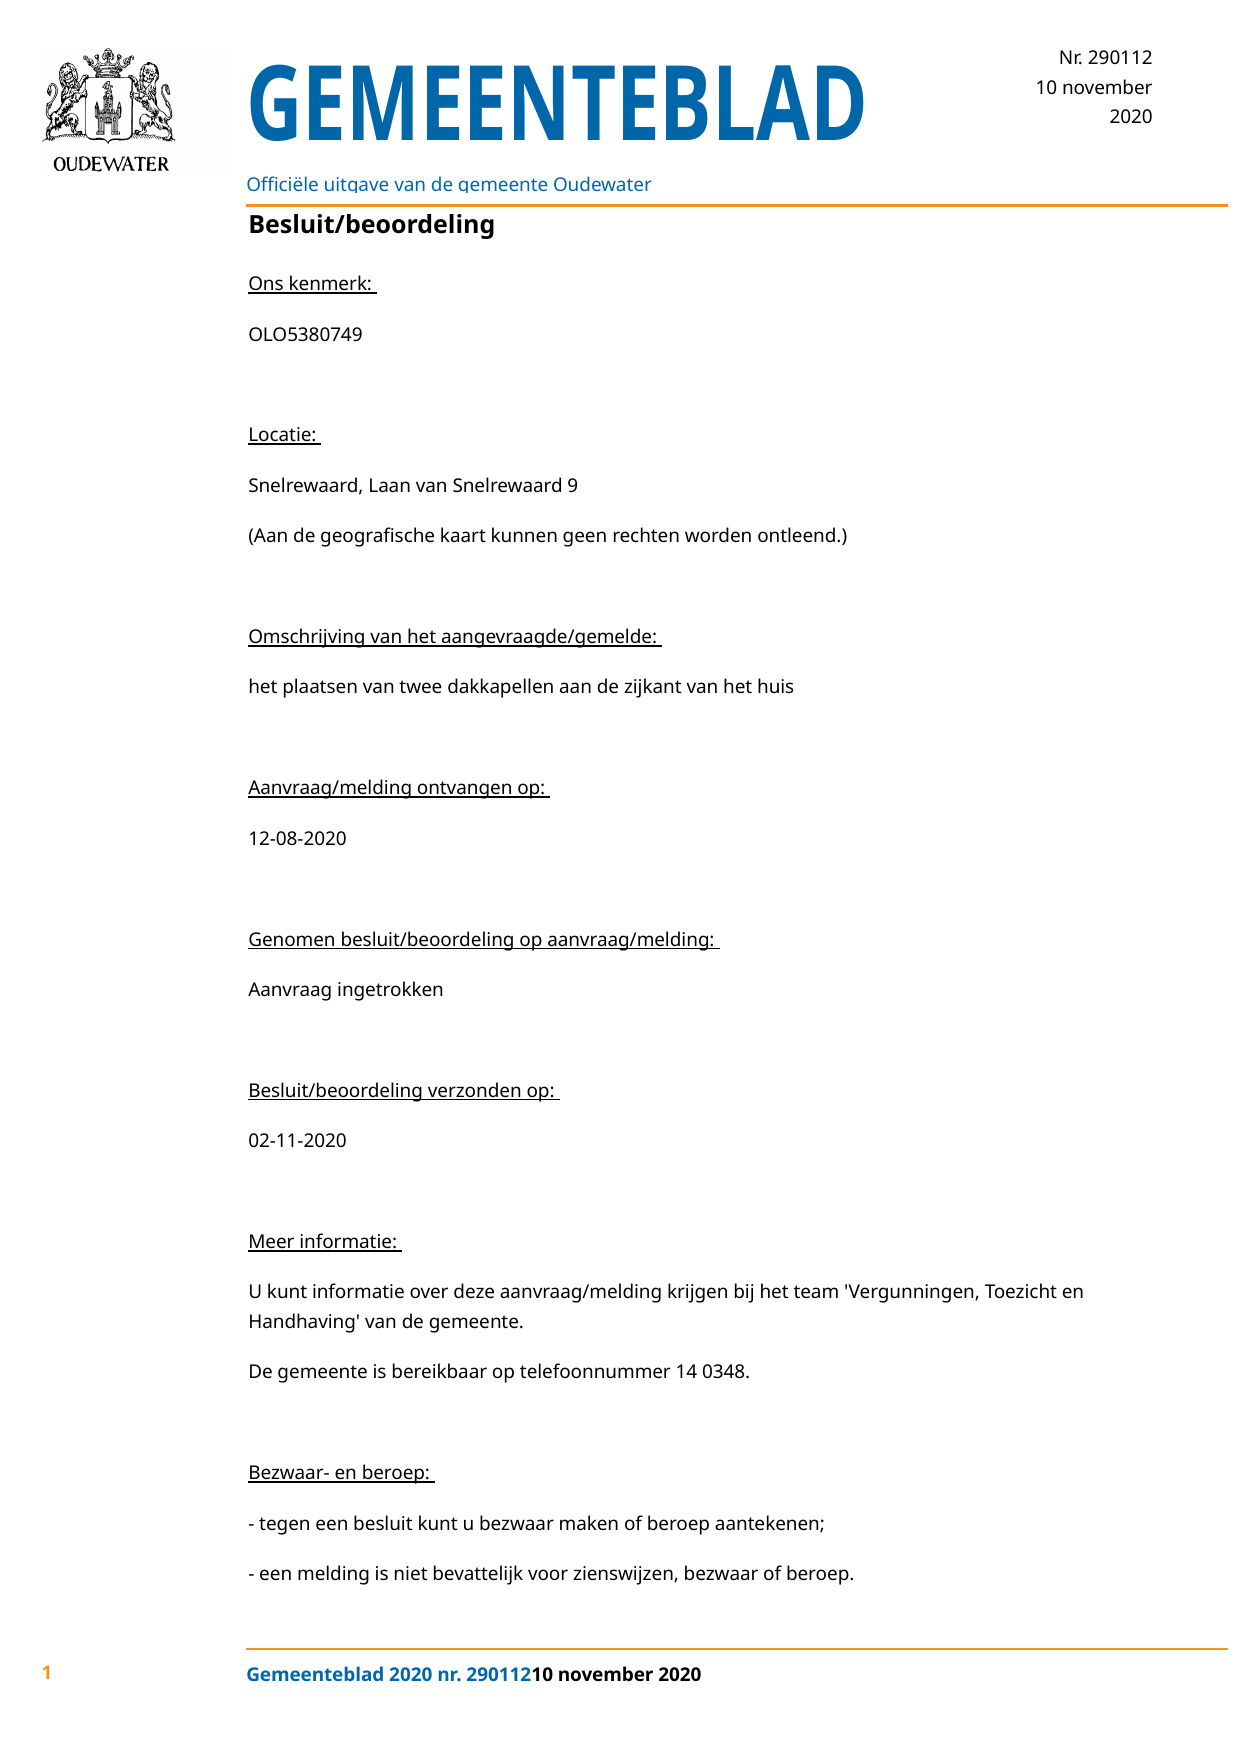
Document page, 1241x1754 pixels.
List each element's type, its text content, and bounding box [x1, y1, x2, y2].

text - een melding is niet bevattelijk voor zienswijzen, bezwaar of beroep. [248, 1560, 1152, 1586]
text Besluit/beoordeling [248, 207, 1152, 241]
text Aanvraag/melding ontvangen op: [248, 774, 1152, 800]
text Besluit/beoordeling verzonden op: [248, 1077, 1152, 1103]
text Locatie: [248, 422, 1152, 447]
text U kunt informatie over deze aanvraag/melding krijgen bij het team 'Vergunningen, Toezicht en Handhaving' van de gemeente. [248, 1279, 1152, 1334]
picture [41, 47, 231, 172]
text 02-11-2020 [248, 1127, 1152, 1153]
text 12-08-2020 [248, 825, 1152, 851]
text Bezwaar- en beroep: [248, 1459, 1152, 1485]
text (Aan de geografische kaart kunnen geen rechten worden ontleend.) [248, 522, 1152, 548]
text Meer informatie: [248, 1228, 1152, 1254]
text Genomen besluit/beoordeling op aanvraag/melding: [248, 926, 1152, 951]
text Ons kenmerk: [248, 270, 1152, 296]
text Aanvraag ingetrokken [248, 976, 1152, 1002]
text - tegen een besluit kunt u bezwaar maken of beroep aantekenen; [248, 1510, 1152, 1536]
text het plaatsen van twee dakkapellen aan de zijkant van het huis [248, 674, 1152, 699]
text Snelrewaard, Laan van Snelrewaard 9 [248, 472, 1152, 498]
text OLO5380749 [248, 321, 1152, 346]
text De gemeente is bereikbaar op telefoonnummer 14 0348. [248, 1359, 1152, 1384]
text Omschrijving van het aangevraagde/gemelde: [248, 623, 1152, 649]
